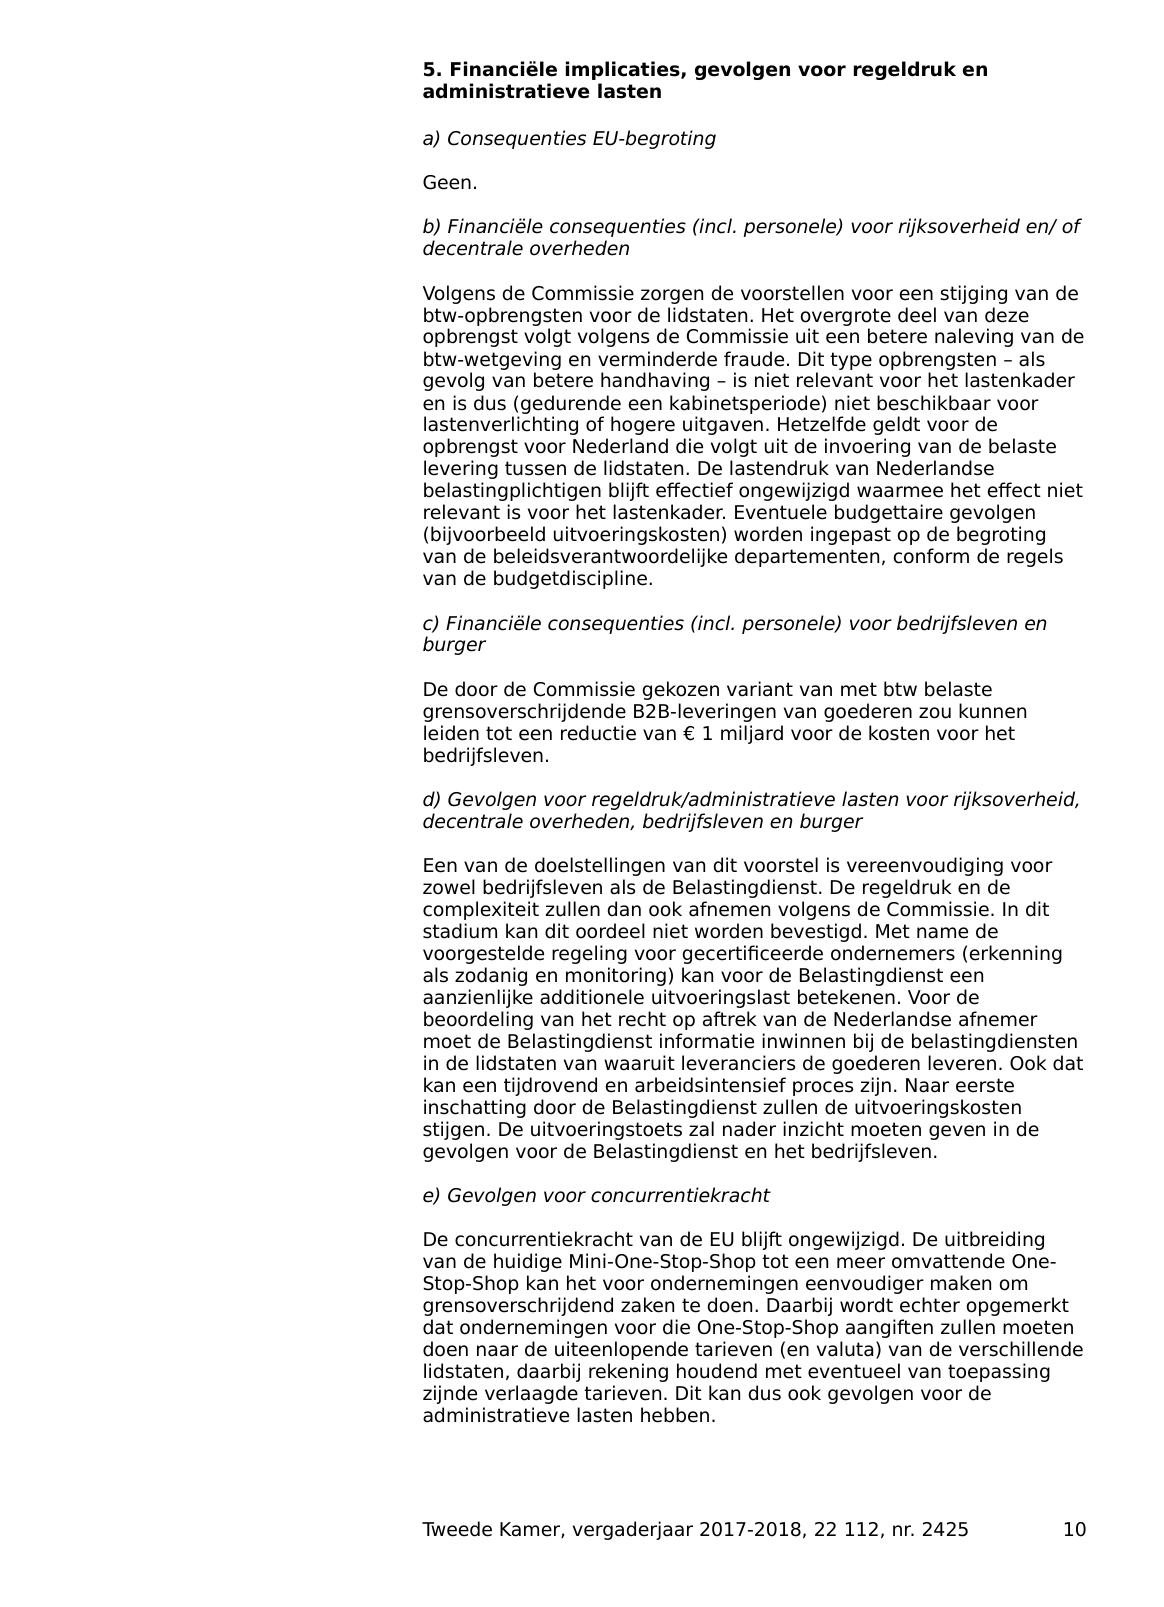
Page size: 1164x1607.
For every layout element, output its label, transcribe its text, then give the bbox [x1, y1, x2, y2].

text De door de Commissie gekozen variant van met btw belaste grensoverschrijdende B2B-leveringen van goederen zou kunnen leiden tot een reductie van € 1 miljard voor de kosten voor het bedrijfsleven. [422, 678, 1087, 766]
subtitle c) Financiële consequenties (incl. personele) voor bedrijfsleven en burger [422, 612, 1087, 656]
text Geen. [422, 172, 1087, 194]
text Volgens de Commissie zorgen de voorstellen voor een stijging van de btw-opbrengsten voor de lidstaten. Het overgrote deel van deze opbrengst volgt volgens de Commissie uit een betere naleving van de btw-wetgeving en verminderde fraude. Dit type opbrengsten – als gevolg van betere handhaving – is niet relevant voor het lastenkader en is dus (gedurende een kabinetsperiode) niet beschikbaar voor lastenverlichting of hogere uitgaven. Hetzelfde geldt voor de opbrengst voor Nederland die volgt uit de invoering van de belaste levering tussen de lidstaten. De lastendruk van Nederlandse belastingplichtigen blijft effectief ongewijzigd waarmee het effect niet relevant is voor het lastenkader. Eventuele budgettaire gevolgen (bijvoorbeeld uitvoeringskosten) worden ingepast op de begroting van de beleidsverantwoordelijke departementen, conform de regels van de budgetdiscipline. [422, 282, 1087, 590]
text De concurrentiekracht van de EU blijft ongewijzigd. De uitbreiding van de huidige Mini-One-Stop-Shop tot een meer omvattende One-Stop-Shop kan het voor ondernemingen eenvoudiger maken om grensoverschrijdend zaken te doen. Daarbij wordt echter opgemerkt dat ondernemingen voor die One-Stop-Shop aangiften zullen moeten doen naar de uiteenlopende tarieven (en valuta) van de verschillende lidstaten, daarbij rekening houdend met eventueel van toepassing zijnde verlaagde tarieven. Dit kan dus ook gevolgen voor de administratieve lasten hebben. [422, 1229, 1087, 1427]
subtitle e) Gevolgen voor concurrentiekracht [422, 1185, 1087, 1207]
subtitle d) Gevolgen voor regeldruk/administratieve lasten voor rijksoverheid, decentrale overheden, bedrijfsleven en burger [422, 789, 1087, 833]
text Een van de doelstellingen van dit voorstel is vereenvoudiging voor zowel bedrijfsleven als de Belastingdienst. De regeldruk en de complexiteit zullen dan ook afnemen volgens de Commissie. In dit stadium kan dit oordeel niet worden bevestigd. Met name de voorgestelde regeling voor gecertificeerde ondernemers (erkenning als zodanig en monitoring) kan voor de Belastingdienst een aanzienlijke additionele uitvoeringslast betekenen. Voor de beoordeling van het recht op aftrek van de Nederlandse afnemer moet de Belastingdienst informatie inwinnen bij de belastingdiensten in de lidstaten van waaruit leveranciers de goederen leveren. Ook dat kan een tijdrovend en arbeidsintensief proces zijn. Naar eerste inschatting door de Belastingdienst zullen de uitvoeringskosten stijgen. De uitvoeringstoets zal nader inzicht moeten geven in de gevolgen voor de Belastingdienst en het bedrijfsleven. [422, 855, 1087, 1162]
subtitle a) Consequenties EU-begroting [422, 128, 1087, 150]
subtitle b) Financiële consequenties (incl. personele) voor rijksoverheid en/ of decentrale overheden [422, 216, 1087, 260]
subtitle 5. Financiële implicaties, gevolgen voor regeldruk en administratieve lasten [422, 59, 1087, 103]
